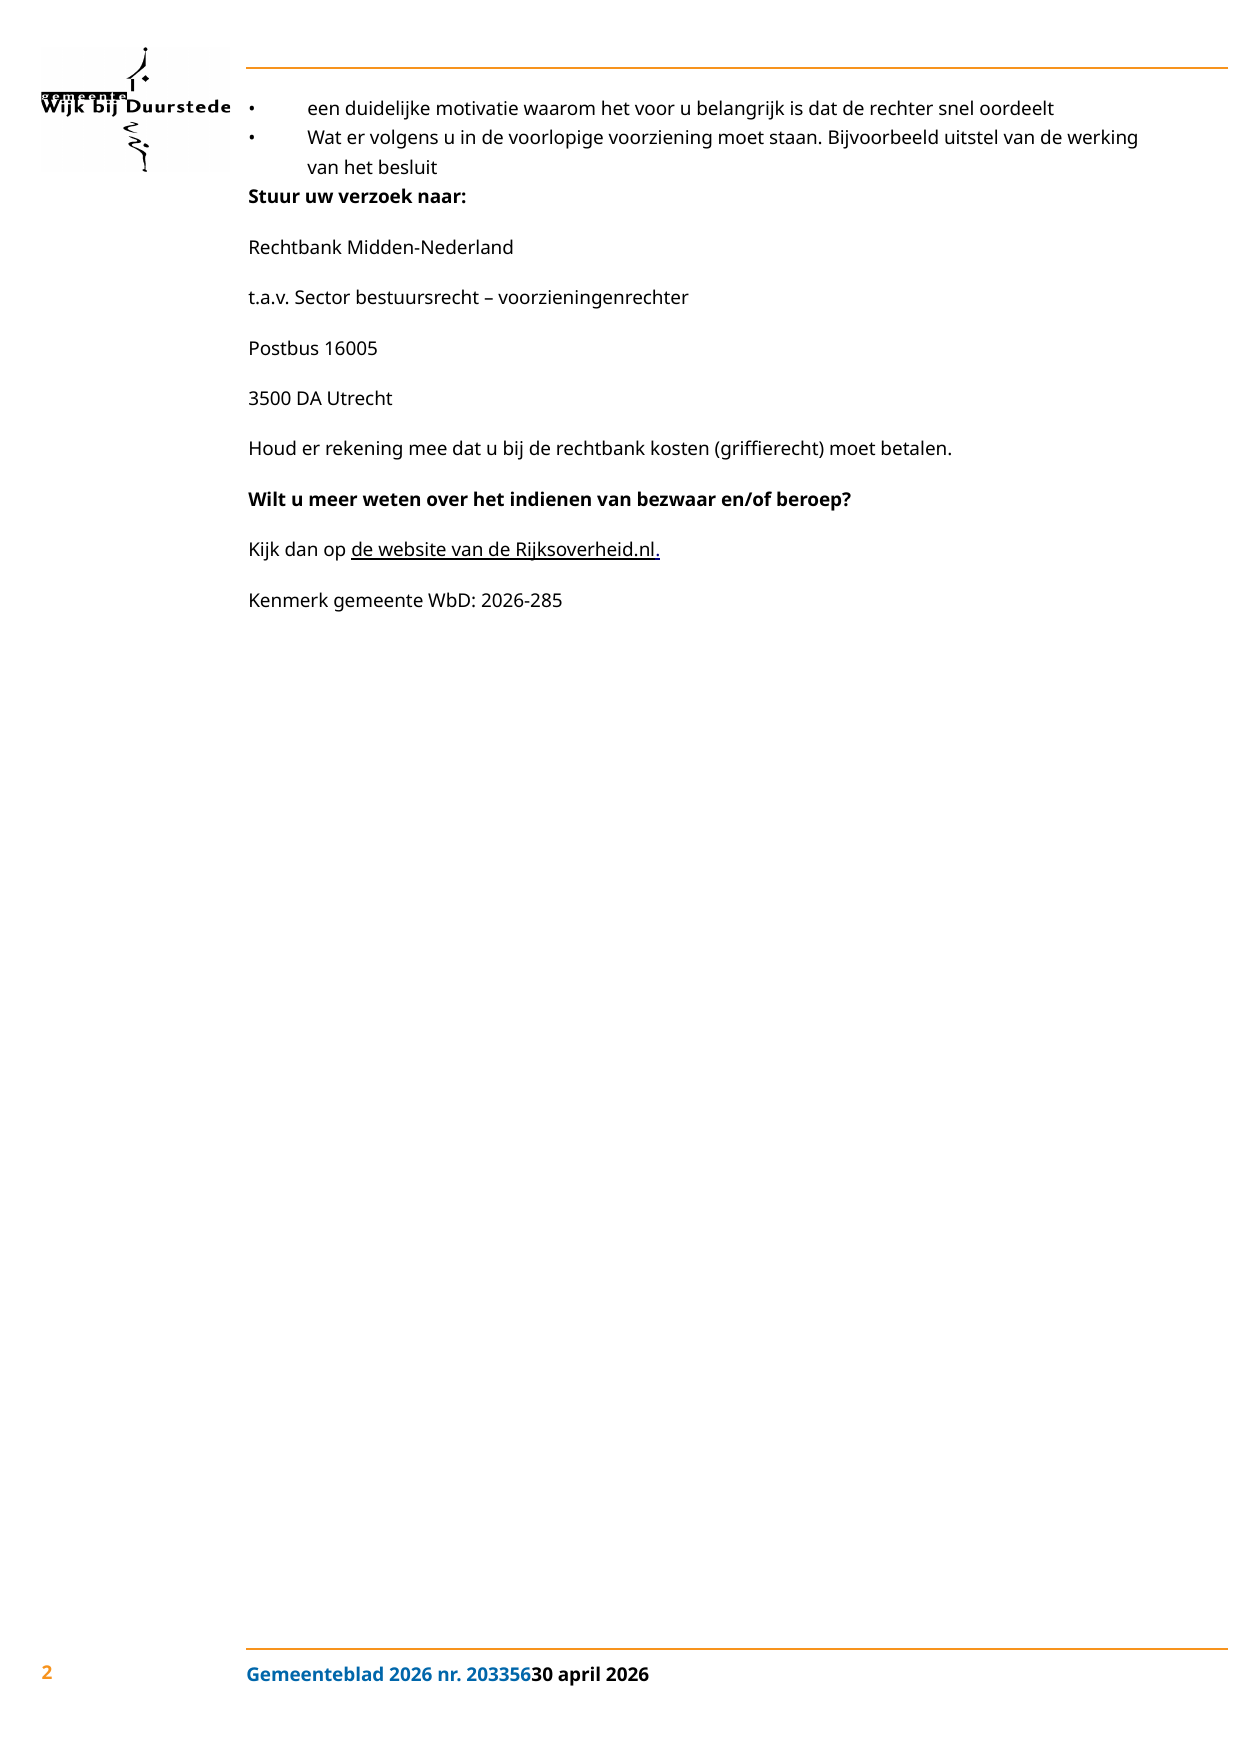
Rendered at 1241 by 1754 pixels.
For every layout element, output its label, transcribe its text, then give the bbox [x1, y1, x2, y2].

list een duidelijke motivatie waarom het voor u belangrijk is dat de rechter snel oordeelt [248, 95, 1152, 121]
text Kijk dan op de website van de Rijksoverheid.nl. [248, 536, 1152, 562]
text Rechtbank Midden-Nederland [248, 234, 1152, 260]
text Postbus 16005 [248, 335, 1152, 361]
text Kenmerk gemeente WbD: 2026-285 [248, 587, 1152, 613]
text Houd er rekening mee dat u bij de rechtbank kosten (griffierecht) moet betalen. [248, 436, 1152, 461]
text t.a.v. Sector bestuursrecht – voorzieningenrechter [248, 284, 1152, 310]
picture [41, 47, 231, 172]
list Wat er volgens u in de voorlopige voorziening moet staan. Bijvoorbeeld uitstel van de werking van het besluit [248, 124, 1152, 180]
text 3500 DA Utrecht [248, 385, 1152, 411]
text Stuur uw verzoek naar: [248, 183, 1152, 209]
text Wilt u meer weten over het indienen van bezwaar en/of beroep? [248, 486, 1152, 512]
